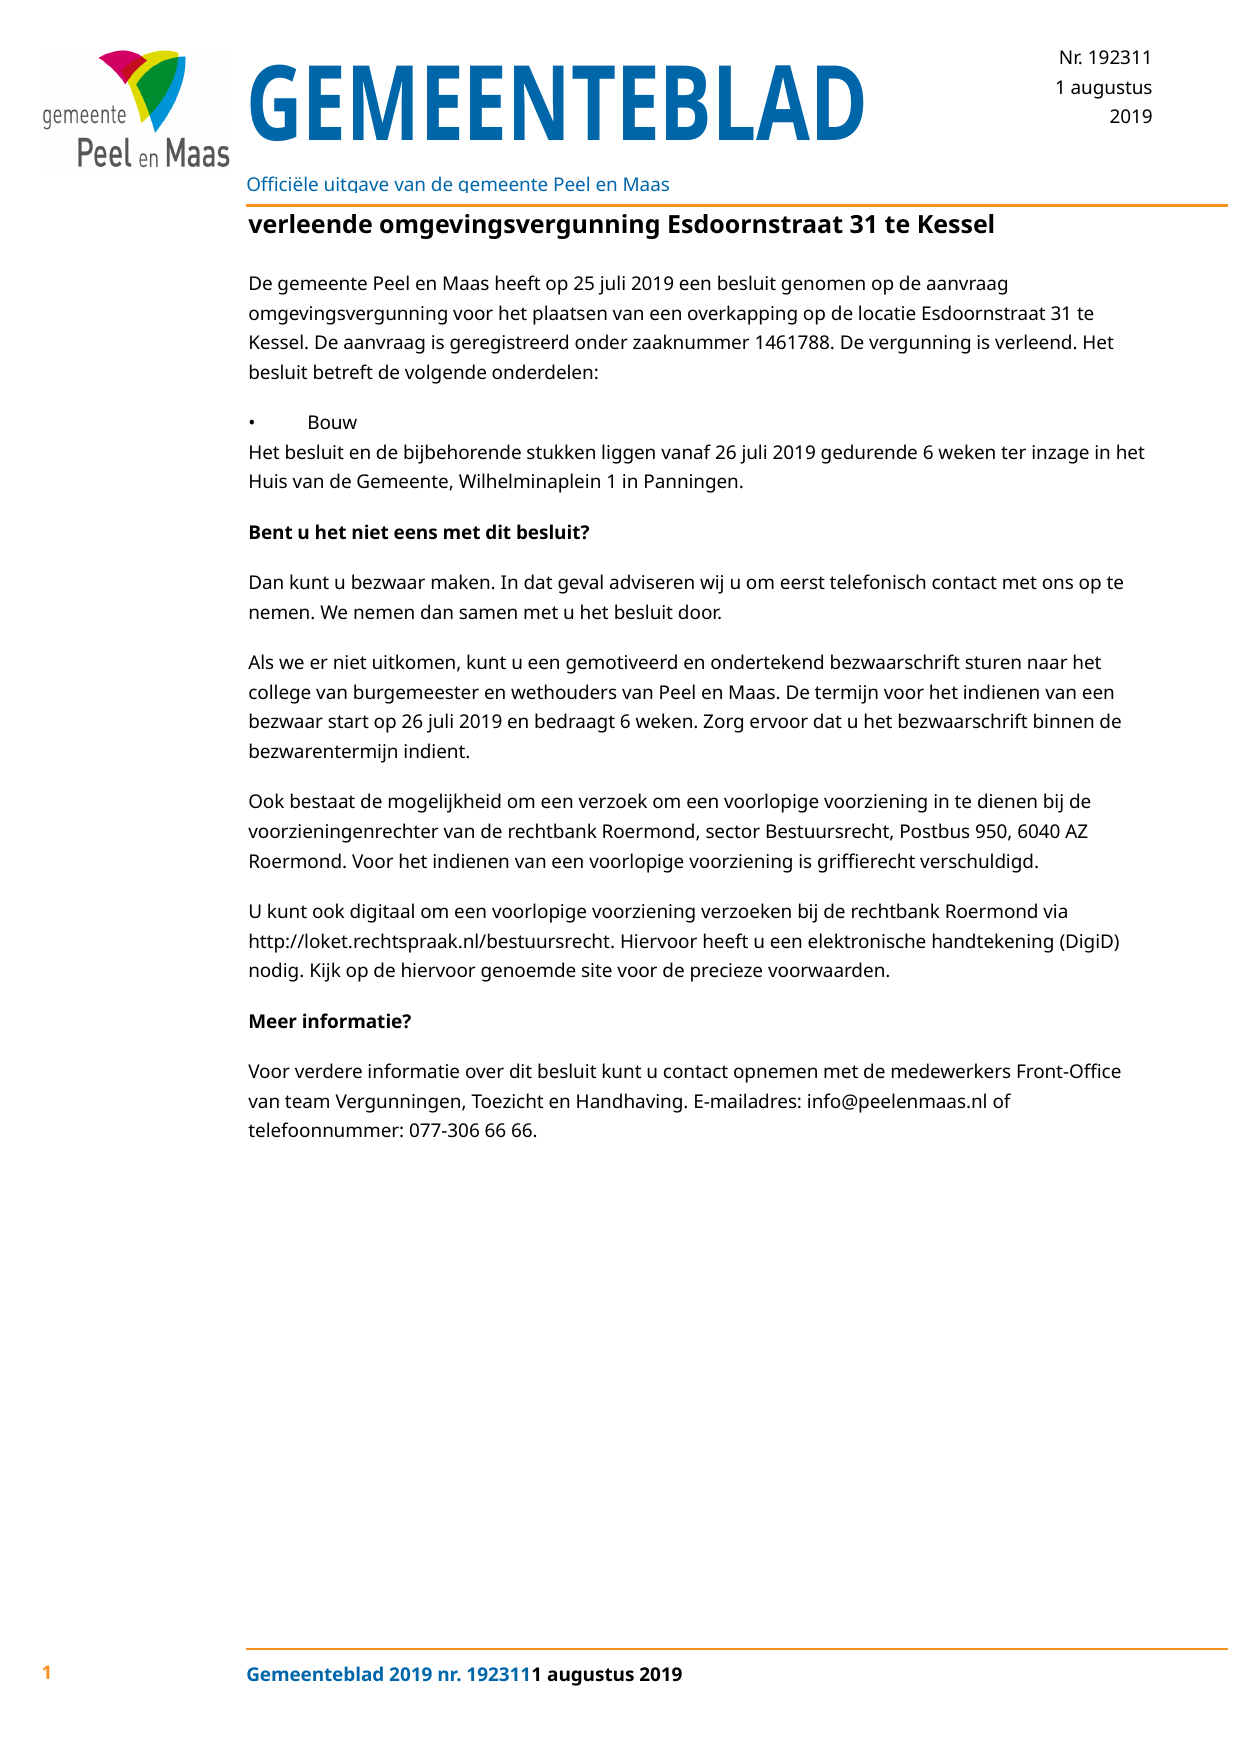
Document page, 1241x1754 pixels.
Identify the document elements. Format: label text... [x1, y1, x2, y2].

text U kunt ook digitaal om een voorlopige voorziening verzoeken bij de rechtbank Roermond via http://loket.rechtspraak.nl/bestuursrecht. Hiervoor heeft u een elektronische handtekening (DigiD) nodig. Kijk op de hiervoor genoemde site voor de precieze voorwaarden. [248, 898, 1152, 983]
text De gemeente Peel en Maas heeft op 25 juli 2019 een besluit genomen op de aanvraag omgevingsvergunning voor het plaatsen van een overkapping op de locatie Esdoornstraat 31 te Kessel. De aanvraag is geregistreerd onder zaaknummer 1461788. De vergunning is verleend. Het besluit betreft de volgende onderdelen: [248, 270, 1152, 385]
list Bouw [248, 409, 1152, 435]
text Het besluit en de bijbehorende stukken liggen vanaf 26 juli 2019 gedurende 6 weken ter inzage in het Huis van de Gemeente, Wilhelminaplein 1 in Panningen. [248, 439, 1152, 494]
text Bent u het niet eens met dit besluit? [248, 519, 1152, 545]
text verleende omgevingsvergunning Esdoornstraat 31 te Kessel [248, 207, 1152, 241]
text Voor verdere informatie over dit besluit kunt u contact opnemen met de medewerkers Front-Office van team Vergunningen, Toezicht en Handhaving. E-mailadres: info@peelenmaas.nl of telefoonnummer: 077-306 66 66. [248, 1058, 1152, 1143]
text Dan kunt u bezwaar maken. In dat geval adviseren wij u om eerst telefonisch contact met ons op te nemen. We nemen dan samen met u het besluit door. [248, 569, 1152, 625]
text Meer informatie? [248, 1008, 1152, 1033]
text Als we er niet uitkomen, kunt u een gemotiveerd en ondertekend bezwaarschrift sturen naar het college van burgemeester en wethouders van Peel en Maas. De termijn voor het indienen van een bezwaar start op 26 juli 2019 en bedraagt 6 weken. Zorg ervoor dat u het bezwaarschrift binnen de bezwarentermijn indient. [248, 649, 1152, 764]
picture [41, 47, 231, 172]
text Ook bestaat de mogelijkheid om een verzoek om een voorlopige voorziening in te dienen bij de voorzieningenrechter van de rechtbank Roermond, sector Bestuursrecht, Postbus 950, 6040 AZ Roermond. Voor het indienen van een voorlopige voorziening is griffierecht verschuldigd. [248, 789, 1152, 873]
